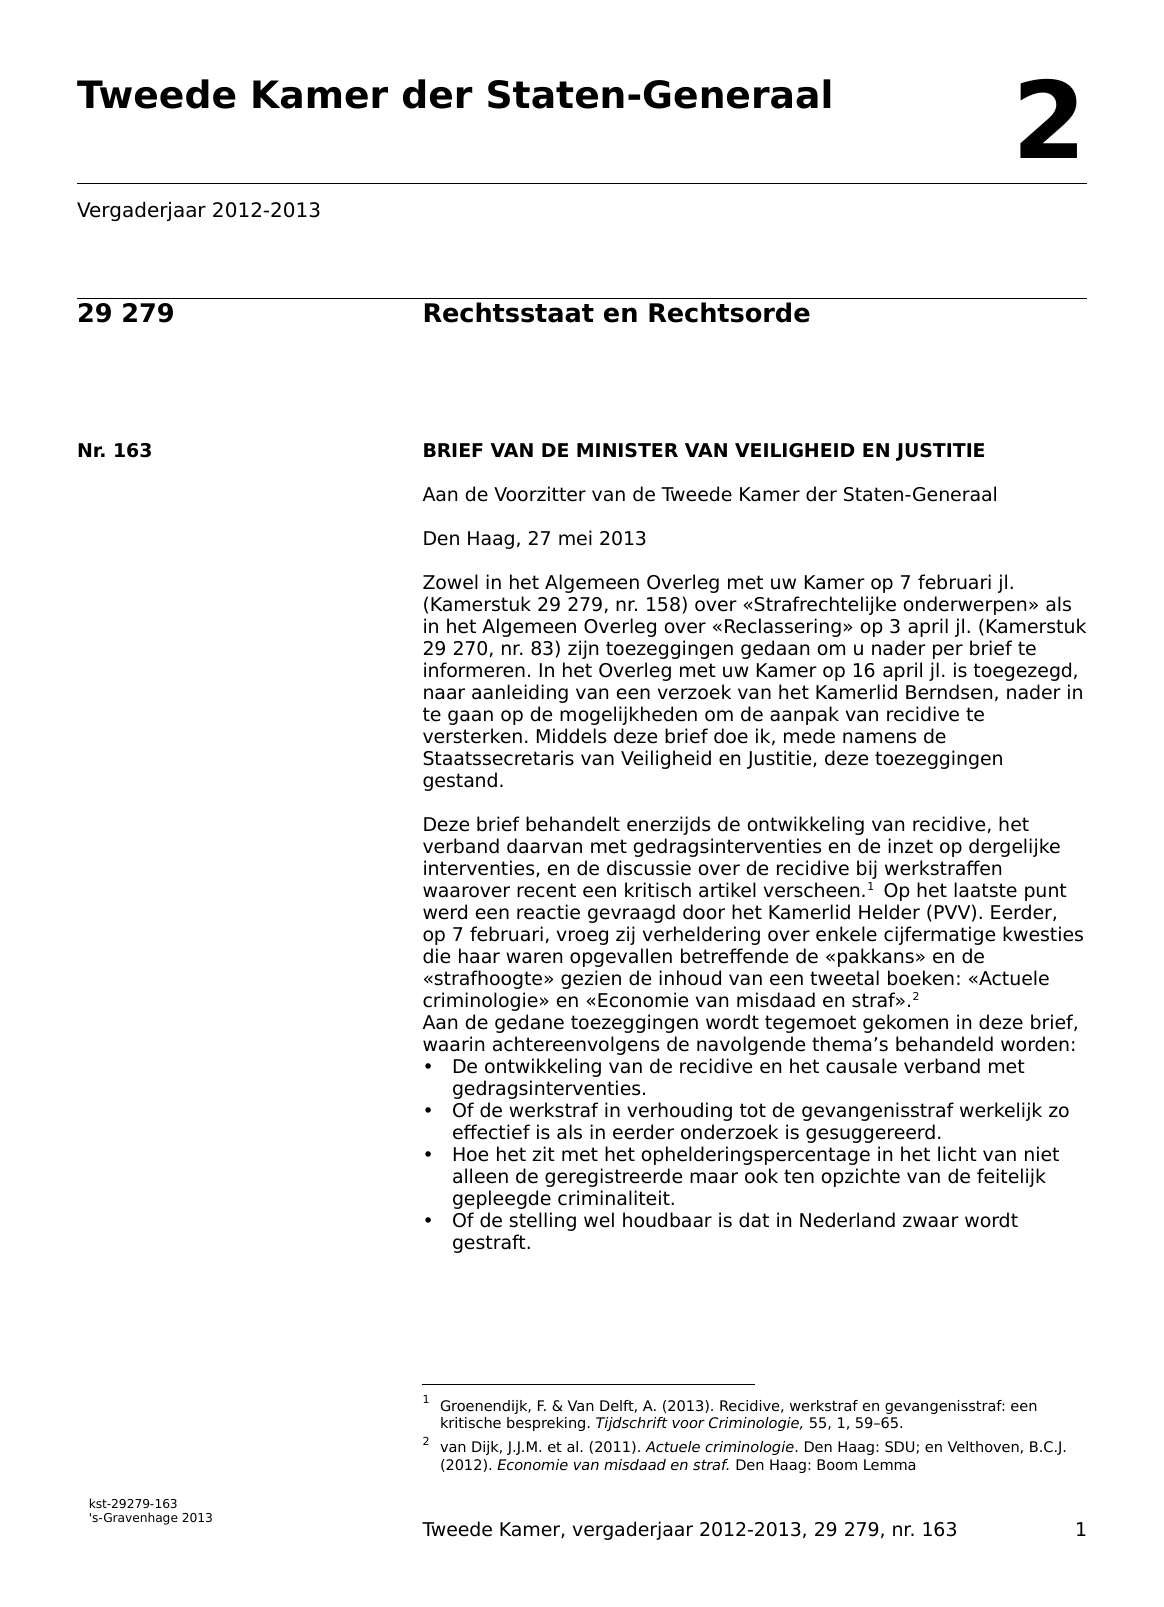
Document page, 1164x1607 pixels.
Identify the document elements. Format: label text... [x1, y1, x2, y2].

text kst-29279-163 [88, 1497, 323, 1511]
text Den Haag, 27 mei 2013 [422, 528, 1087, 550]
text Aan de Voorzitter van de Tweede Kamer der Staten-Generaal [422, 484, 1087, 506]
text • Of de stelling wel houdbaar is dat in Nederland zwaar wordt gestraft. [422, 1210, 1087, 1254]
text 's-Gravenhage 2013 [88, 1511, 323, 1525]
table_header Tweede Kamer der Staten-Generaal [77, 59, 886, 183]
text • Hoe het zit met het ophelderingspercentage in het licht van niet alleen de geregistreerde maar ook ten opzichte van de feitelijk gepleegde criminaliteit. [422, 1144, 1087, 1210]
table_header 2 [886, 59, 1087, 183]
text Zowel in het Algemeen Overleg met uw Kamer op 7 februari jl. (Kamerstuk 29 279, nr. 158) over «Strafrechtelijke onderwerpen» als in het Algemeen Overleg over «Reclassering» op 3 april jl. (Kamerstuk 29 270, nr. 83) zijn toezeggingen gedaan om u nader per brief te informeren. In het Overleg met uw Kamer op 16 april jl. is toegezegd, naar aanleiding van een verzoek van het Kamerlid Berndsen, nader in te gaan op de mogelijkheden om de aanpak van recidive te versterken. Middels deze brief doe ik, mede namens de Staatssecretaris van Veiligheid en Justitie, deze toezeggingen gestand. [422, 572, 1087, 792]
subtitle 29 279 Rechtsstaat en Rechtsorde [77, 299, 1087, 329]
text • De ontwikkeling van de recidive en het causale verband met gedragsinterventies. [422, 1056, 1087, 1100]
text Deze brief behandelt enerzijds de ontwikkeling van recidive, het verband daarvan met gedragsinterventies en de inzet op dergelijke interventies, en de discussie over de recidive bij werkstraffen waarover recent een kritisch artikel verscheen. Op het laatste punt werd een reactie gevraagd door het Kamerlid Helder (PVV). Eerder, op 7 februari, vroeg zij verheldering over enkele cijfermatige kwesties die haar waren opgevallen betreffende de «pakkans» en de «strafhoogte» gezien de inhoud van een tweetal boeken: «Actuele criminologie» en «Economie van misdaad en straf». [422, 814, 1087, 1012]
table_cell Vergaderjaar 2012-2013 [77, 184, 1087, 298]
text van Dijk, J.J.M. et al. (2011). Actuele criminologie. Den Haag: SDU; en Velthoven, B.C.J. (2012). Economie van misdaad en straf. Den Haag: Boom Lemma [422, 1435, 1087, 1474]
subtitle Nr. 163 BRIEF VAN DE MINISTER VAN VEILIGHEID EN JUSTITIE [77, 440, 1087, 462]
text Groenendijk, F. & Van Delft, A. (2013). Recidive, werkstraf en gevangenisstraf: een kritische bespreking. Tijdschrift voor Criminologie, 55, 1, 59–65. [422, 1393, 1087, 1432]
text Aan de gedane toezeggingen wordt tegemoet gekomen in deze brief, waarin achtereenvolgens de navolgende thema’s behandeld worden: [422, 1012, 1087, 1056]
text • Of de werkstraf in verhouding tot de gevangenisstraf werkelijk zo effectief is als in eerder onderzoek is gesuggereerd. [422, 1100, 1087, 1144]
